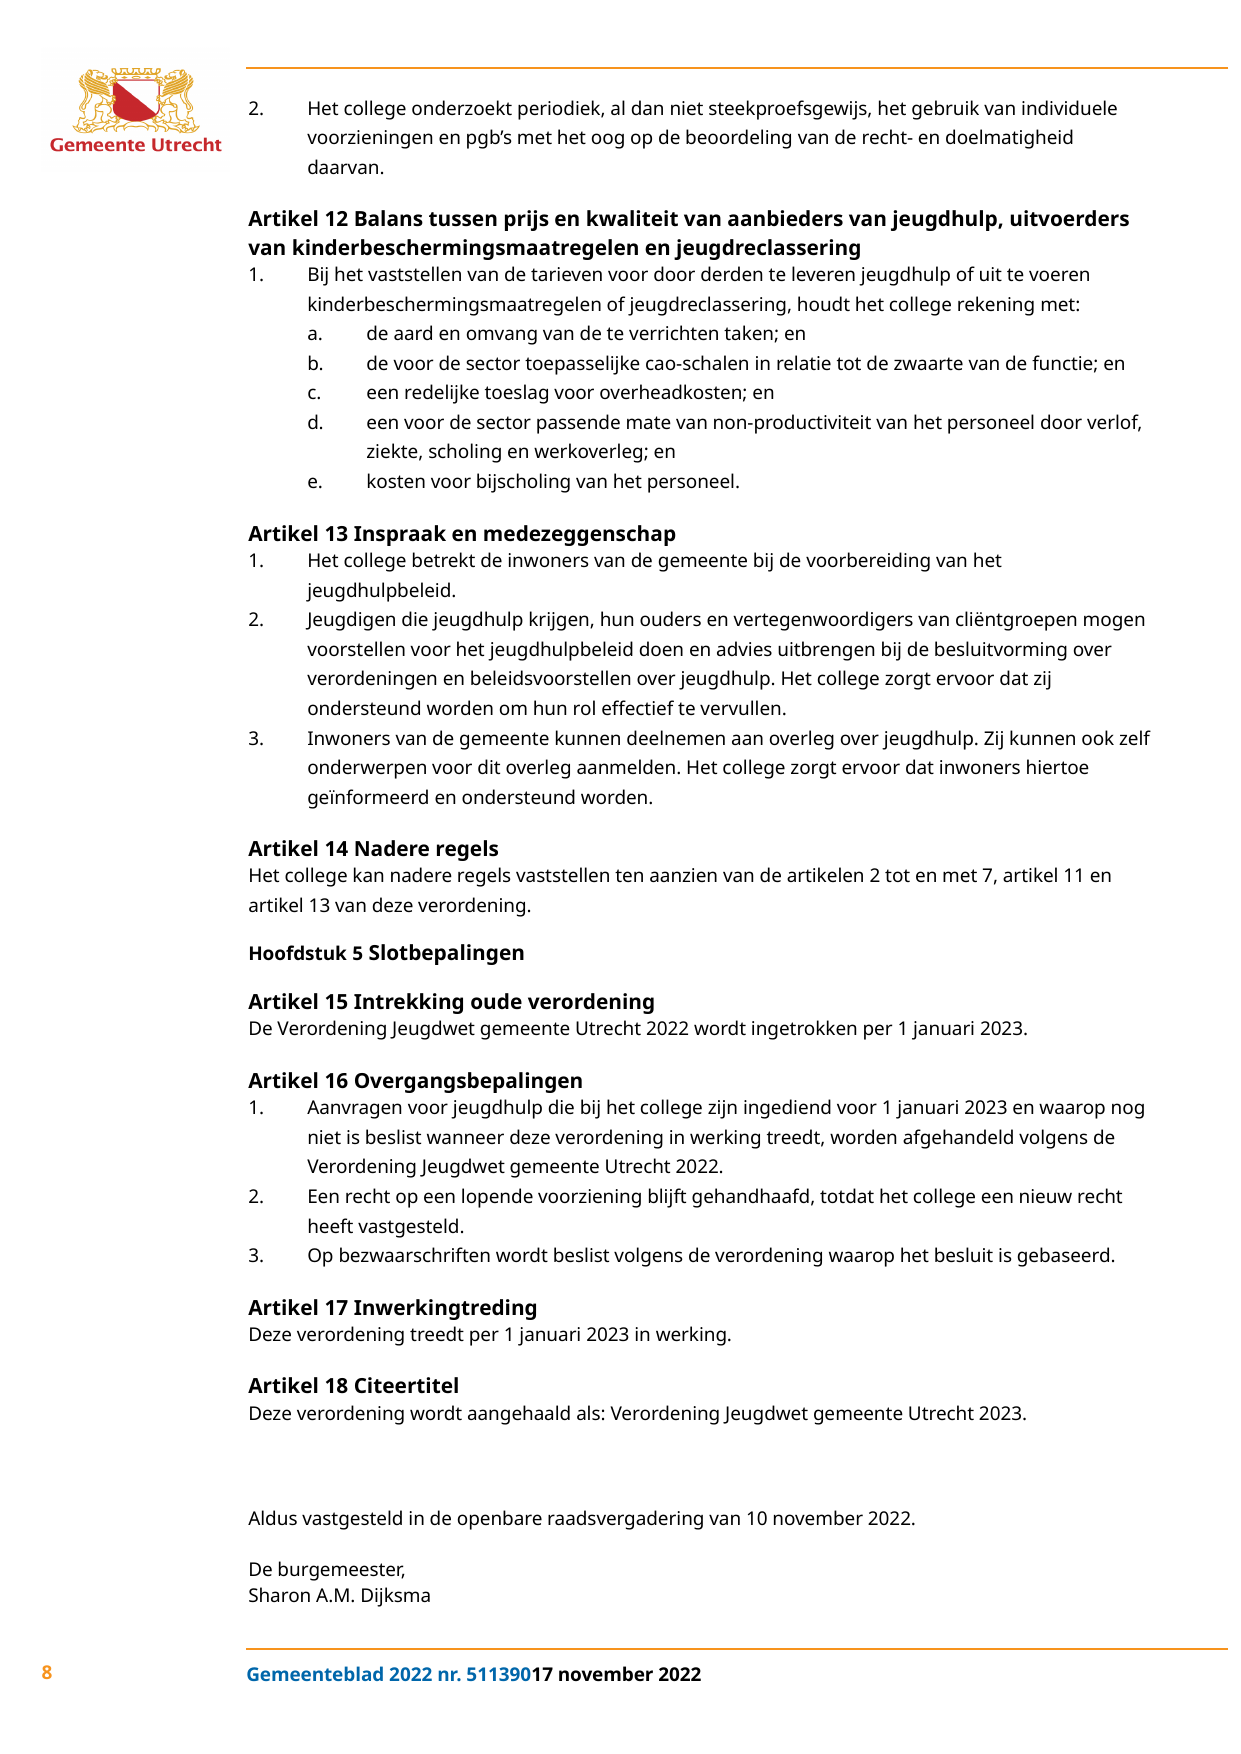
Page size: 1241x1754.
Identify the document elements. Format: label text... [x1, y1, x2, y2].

text De burgemeester, [248, 1556, 1152, 1582]
text Artikel 18 Citeertitel [248, 1372, 1152, 1400]
list Bij het vaststellen van de tarieven voor door derden te leveren jeugdhulp of uit te voeren kinderbeschermingsmaatregelen of jeugdreclassering, houdt het college rekening met: [248, 261, 1152, 317]
list Jeugdigen die jeugdhulp krijgen, hun ouders en vertegenwoordigers van cliëntgroepen mogen voorstellen voor het jeugdhulpbeleid doen en advies uitbrengen bij de besluitvorming over verordeningen en beleidsvoorstellen over jeugdhulp. Het college zorgt ervoor dat zij ondersteund worden om hun rol effectief te vervullen. [248, 606, 1152, 721]
text Hoofdstuk 5 Slotbepalingen [248, 938, 1152, 966]
list Aanvragen voor jeugdhulp die bij het college zijn ingediend voor 1 januari 2023 en waarop nog niet is beslist wanneer deze verordening in werking treedt, worden afgehandeld volgens de Verordening Jeugdwet gemeente Utrecht 2022. [248, 1094, 1152, 1179]
list Het college onderzoekt periodiek, al dan niet steekproefsgewijs, het gebruik van individuele voorzieningen en pgb’s met het oog op de beoordeling van de recht- en doelmatigheid daarvan. [248, 95, 1152, 180]
text Deze verordening wordt aangehaald als: Verordening Jeugdwet gemeente Utrecht 2023. [248, 1400, 1152, 1426]
list een voor de sector passende mate van non-productiviteit van het personeel door verlof, ziekte, scholing en werkoverleg; en [307, 409, 1152, 464]
list Inwoners van de gemeente kunnen deelnemen aan overleg over jeugdhulp. Zij kunnen ook zelf onderwerpen voor dit overleg aanmelden. Het college zorgt ervoor dat inwoners hiertoe geïnformeerd en ondersteund worden. [248, 725, 1152, 809]
picture [41, 47, 231, 172]
text Artikel 16 Overgangsbepalingen [248, 1066, 1152, 1094]
text Aldus vastgesteld in de openbare raadsvergadering van 10 november 2022. [248, 1505, 1152, 1531]
list kosten voor bijscholing van het personeel. [307, 468, 1152, 494]
list Het college betrekt de inwoners van de gemeente bij de voorbereiding van het jeugdhulpbeleid. [248, 547, 1152, 602]
list Op bezwaarschriften wordt beslist volgens de verordening waarop het besluit is gebaseerd. [248, 1242, 1152, 1268]
text Artikel 14 Nadere regels [248, 834, 1152, 863]
list de aard en omvang van de te verrichten taken; en [307, 320, 1152, 346]
list de voor de sector toepasselijke cao-schalen in relatie tot de zwaarte van de functie; en [307, 350, 1152, 376]
text Artikel 13 Inspraak en medezeggenschap [248, 519, 1152, 547]
text Sharon A.M. Dijksma [248, 1582, 1152, 1608]
text Deze verordening treedt per 1 januari 2023 in werking. [248, 1321, 1152, 1347]
text Het college kan nadere regels vaststellen ten aanzien van de artikelen 2 tot en met 7, artikel 11 en artikel 13 van deze verordening. [248, 863, 1152, 918]
text De Verordening Jeugdwet gemeente Utrecht 2022 wordt ingetrokken per 1 januari 2023. [248, 1016, 1152, 1041]
list Een recht op een lopende voorziening blijft gehandhaafd, totdat het college een nieuw recht heeft vastgesteld. [248, 1183, 1152, 1238]
list een redelijke toeslag voor overheadkosten; en [307, 379, 1152, 405]
text Artikel 15 Intrekking oude verordening [248, 987, 1152, 1016]
text Artikel 17 Inwerkingtreding [248, 1293, 1152, 1321]
text Artikel 12 Balans tussen prijs en kwaliteit van aanbieders van jeugdhulp, uitvoerders van kinderbeschermingsmaatregelen en jeugdreclassering [248, 204, 1152, 261]
